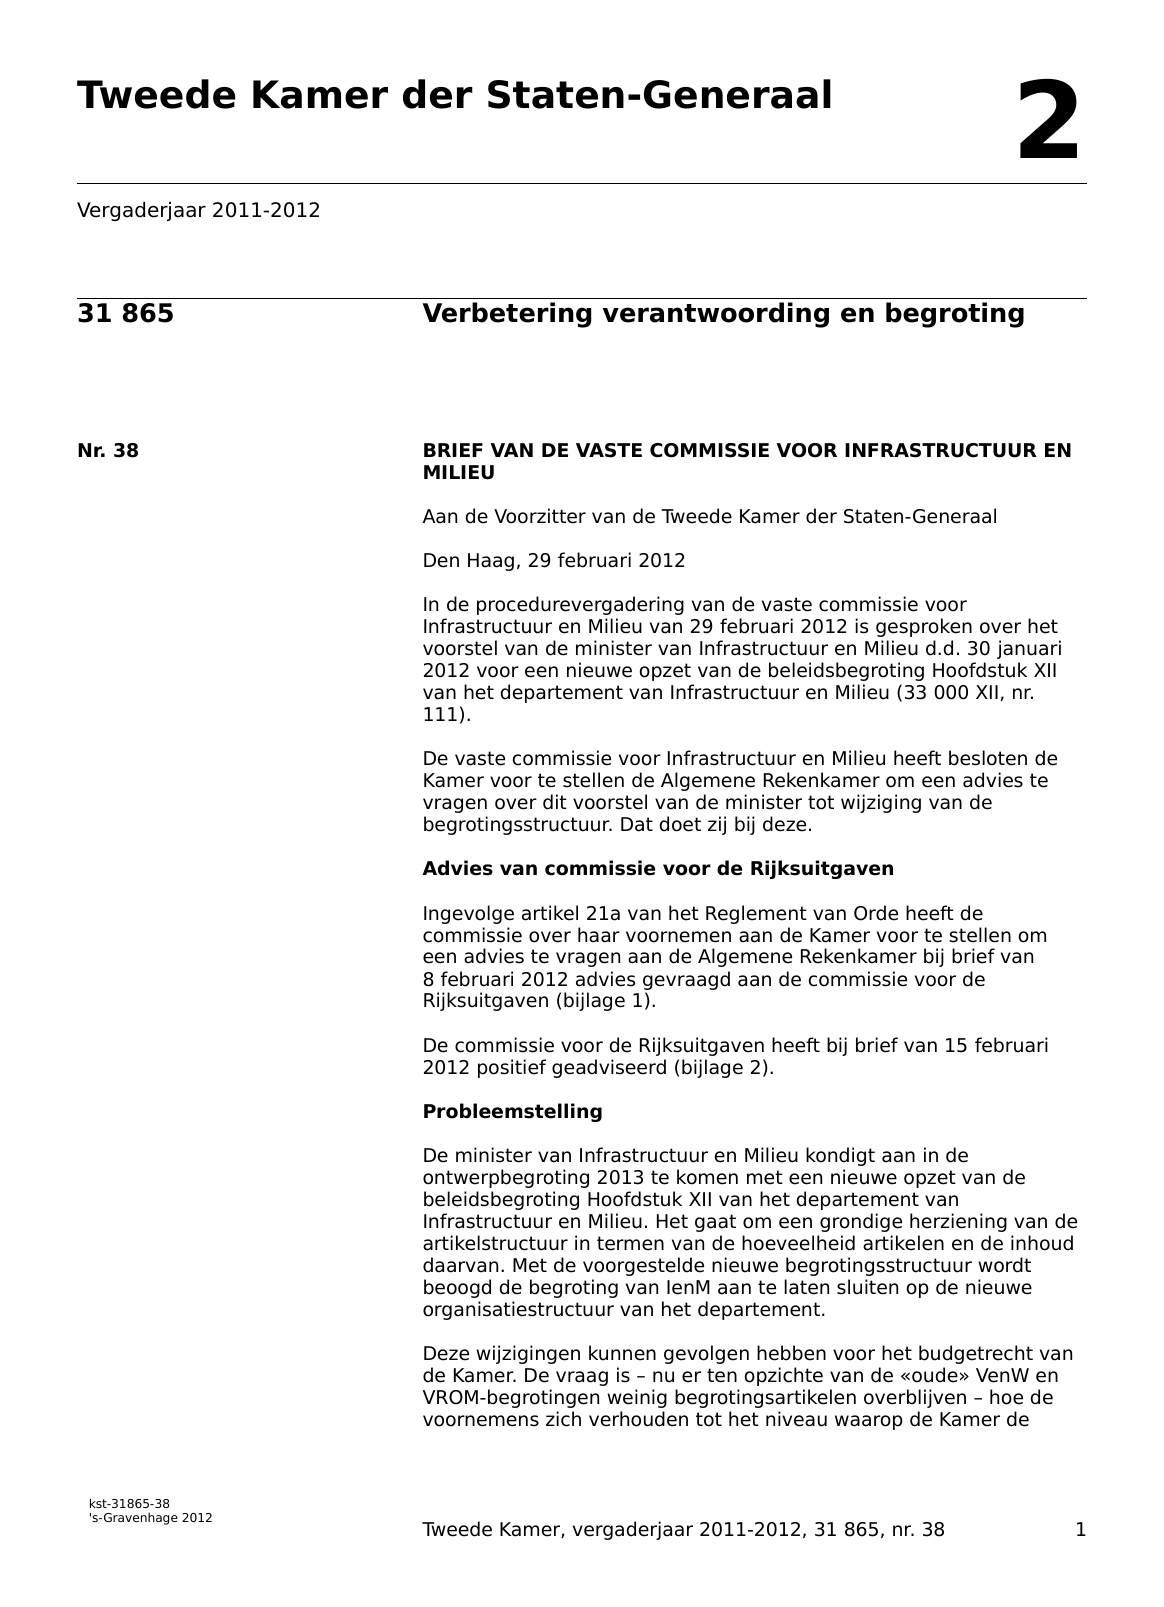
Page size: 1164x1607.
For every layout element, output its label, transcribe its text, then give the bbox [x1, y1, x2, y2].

table_header Tweede Kamer der Staten-Generaal [77, 59, 886, 183]
text Ingevolge artikel 21a van het Reglement van Orde heeft de commissie over haar voornemen aan de Kamer voor te stellen om een advies te vragen aan de Algemene Rekenkamer bij brief van 8 februari 2012 advies gevraagd aan de commissie voor de Rijksuitgaven (bijlage 1). [422, 902, 1087, 1012]
text De commissie voor de Rijksuitgaven heeft bij brief van 15 februari 2012 positief geadviseerd (bijlage 2). [422, 1034, 1087, 1078]
text Aan de Voorzitter van de Tweede Kamer der Staten-Generaal [422, 506, 1087, 528]
text De minister van Infrastructuur en Milieu kondigt aan in de ontwerpbegroting 2013 te komen met een nieuwe opzet van de beleidsbegroting Hoofdstuk XII van het departement van Infrastructuur en Milieu. Het gaat om een grondige herziening van de artikelstructuur in termen van de hoeveelheid artikelen en de inhoud daarvan. Met de voorgestelde nieuwe begrotingsstructuur wordt beoogd de begroting van IenM aan te laten sluiten op de nieuwe organisatiestructuur van het departement. [422, 1145, 1087, 1321]
text 's-Gravenhage 2012 [88, 1511, 323, 1525]
text De vaste commissie voor Infrastructuur en Milieu heeft besloten de Kamer voor te stellen de Algemene Rekenkamer om een advies te vragen over dit voorstel van de minister tot wijziging van de begrotingsstructuur. Dat doet zij bij deze. [422, 748, 1087, 836]
subtitle 31 865 Verbetering verantwoording en begroting [77, 299, 1087, 329]
table_header 2 [886, 59, 1087, 183]
table_cell Vergaderjaar 2011-2012 [77, 184, 1087, 298]
subtitle Advies van commissie voor de Rijksuitgaven [422, 858, 1087, 880]
text In de procedurevergadering van de vaste commissie voor Infrastructuur en Milieu van 29 februari 2012 is gesproken over het voorstel van de minister van Infrastructuur en Milieu d.d. 30 januari 2012 voor een nieuwe opzet van de beleidsbegroting Hoofdstuk XII van het departement van Infrastructuur en Milieu (33 000 XII, nr. 111). [422, 594, 1087, 726]
text kst-31865-38 [88, 1497, 323, 1511]
subtitle Nr. 38 BRIEF VAN DE VASTE COMMISSIE VOOR INFRASTRUCTUUR EN MILIEU [77, 440, 1087, 484]
text Den Haag, 29 februari 2012 [422, 550, 1087, 572]
subtitle Probleemstelling [422, 1101, 1087, 1123]
text Deze wijzigingen kunnen gevolgen hebben voor het budgetrecht van de Kamer. De vraag is – nu er ten opzichte van de «oude» VenW en VROM-begrotingen weinig begrotingsartikelen overblijven – hoe de voornemens zich verhouden tot het niveau waarop de Kamer de [422, 1343, 1087, 1431]
